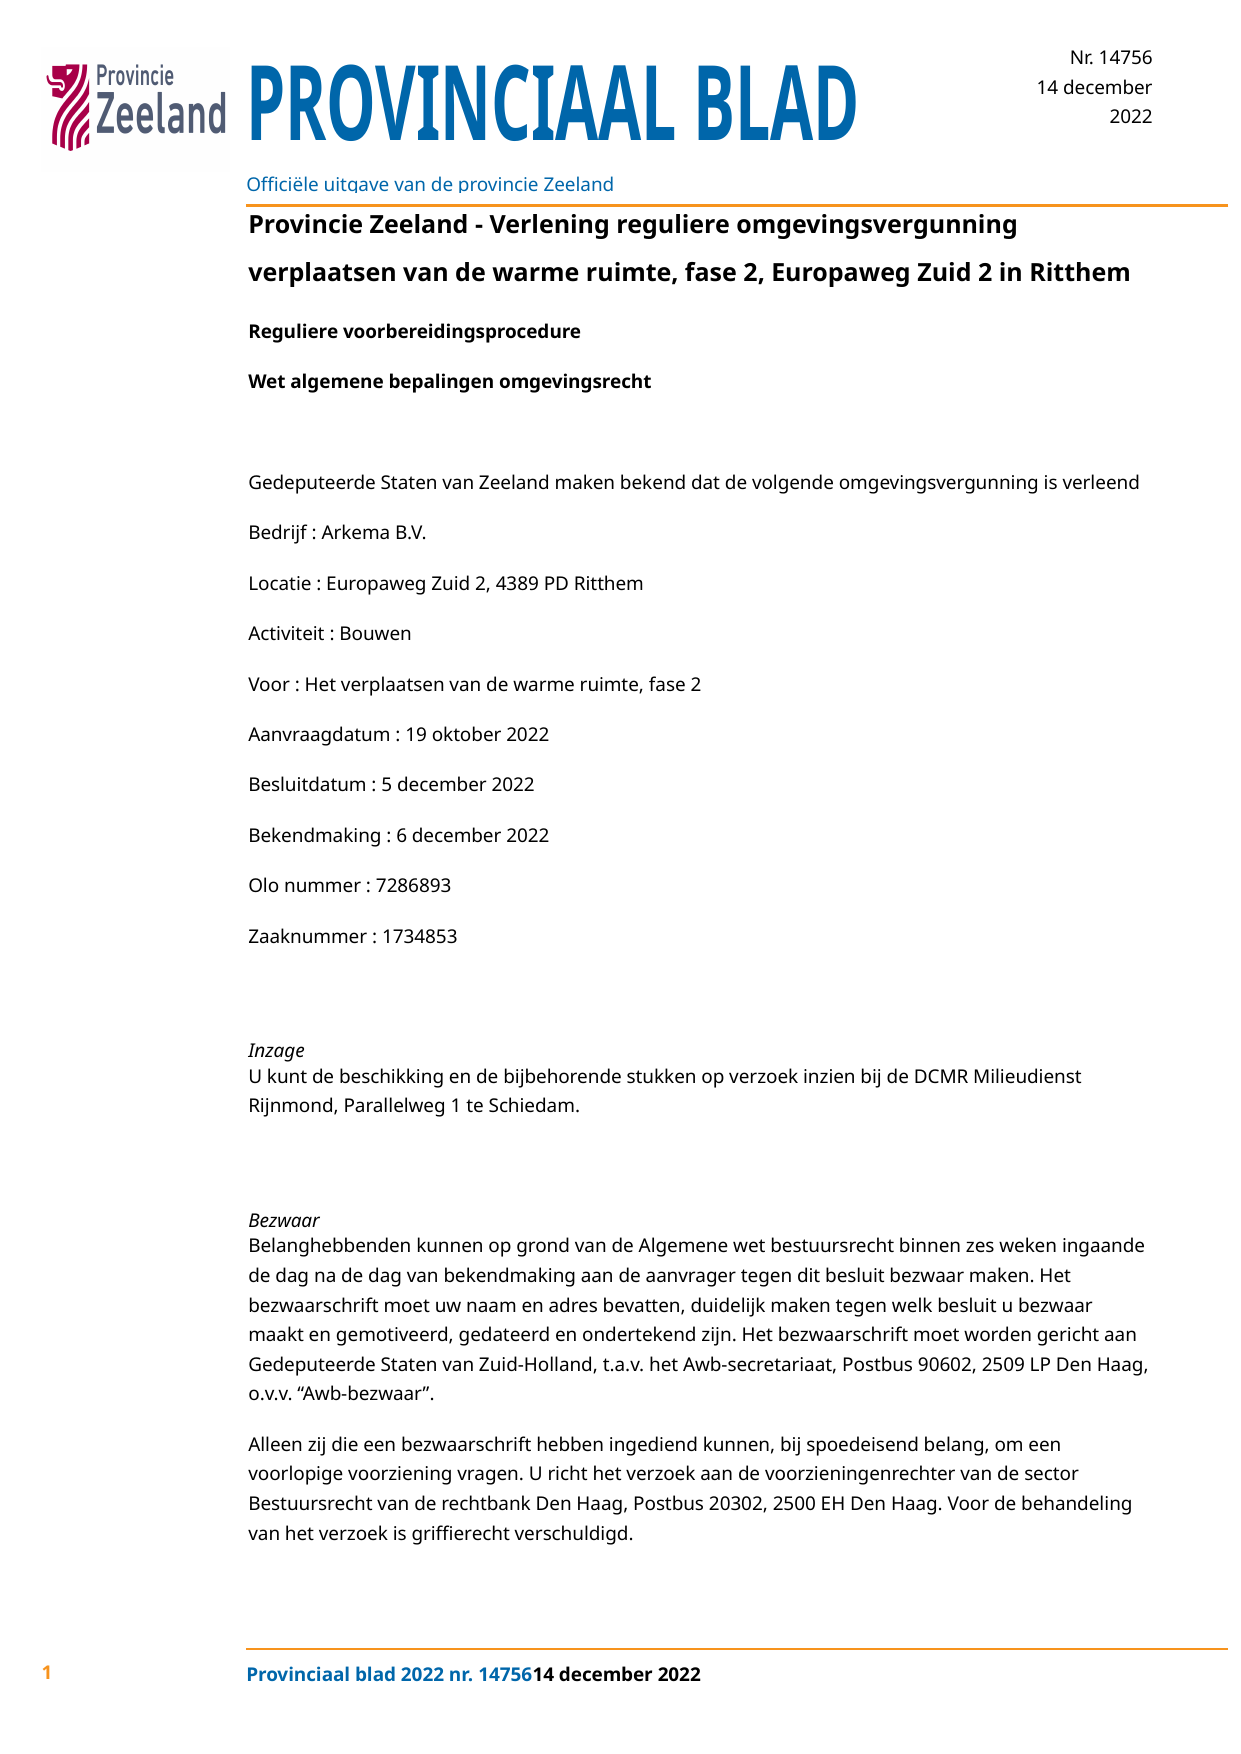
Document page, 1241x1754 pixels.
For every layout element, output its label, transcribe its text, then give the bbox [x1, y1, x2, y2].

text Activiteit : Bouwen [248, 620, 1152, 646]
text Bedrijf : Arkema B.V. [248, 519, 1152, 545]
text Gedeputeerde Staten van Zeeland maken bekend dat de volgende omgevingsvergunning is verleend [248, 469, 1152, 495]
text Voor : Het verplaatsen van de warme ruimte, fase 2 [248, 671, 1152, 697]
text Inzage [248, 1037, 1152, 1063]
text Locatie : Europaweg Zuid 2, 4389 PD Ritthem [248, 570, 1152, 596]
text Reguliere voorbereidingsprocedure [248, 318, 1152, 344]
picture [41, 47, 231, 172]
text Bekendmaking : 6 december 2022 [248, 822, 1152, 848]
text Bezwaar [248, 1207, 1152, 1233]
text Besluitdatum : 5 december 2022 [248, 772, 1152, 797]
text U kunt de beschikking en de bijbehorende stukken op verzoek inzien bij de DCMR Milieudienst Rijnmond, Parallelweg 1 te Schiedam. [248, 1063, 1152, 1118]
text Alleen zij die een bezwaarschrift hebben ingediend kunnen, bij spoedeisend belang, om een voorlopige voorziening vragen. U richt het verzoek aan de voorzieningenrechter van de sector Bestuursrecht van de rechtbank Den Haag, Postbus 20302, 2500 EH Den Haag. Voor de behandeling van het verzoek is griffierecht verschuldigd. [248, 1431, 1152, 1546]
text Zaaknummer : 1734853 [248, 923, 1152, 949]
text Wet algemene bepalingen omgevingsrecht [248, 368, 1152, 394]
text Aanvraagdatum : 19 oktober 2022 [248, 721, 1152, 747]
text Provincie Zeeland - Verlening reguliere omgevingsvergunning verplaatsen van de warme ruimte, fase 2, Europaweg Zuid 2 in Ritthem [248, 207, 1152, 288]
text Belanghebbenden kunnen op grond van de Algemene wet bestuursrecht binnen zes weken ingaande de dag na de dag van bekendmaking aan de aanvrager tegen dit besluit bezwaar maken. Het bezwaarschrift moet uw naam en adres bevatten, duidelijk maken tegen welk besluit u bezwaar maakt en gemotiveerd, gedateerd en ondertekend zijn. Het bezwaarschrift moet worden gericht aan Gedeputeerde Staten van Zuid-Holland, t.a.v. het Awb-secretariaat, Postbus 90602, 2509 LP Den Haag, o.v.v. “Awb-bezwaar”. [248, 1233, 1152, 1406]
text Olo nummer : 7286893 [248, 872, 1152, 898]
